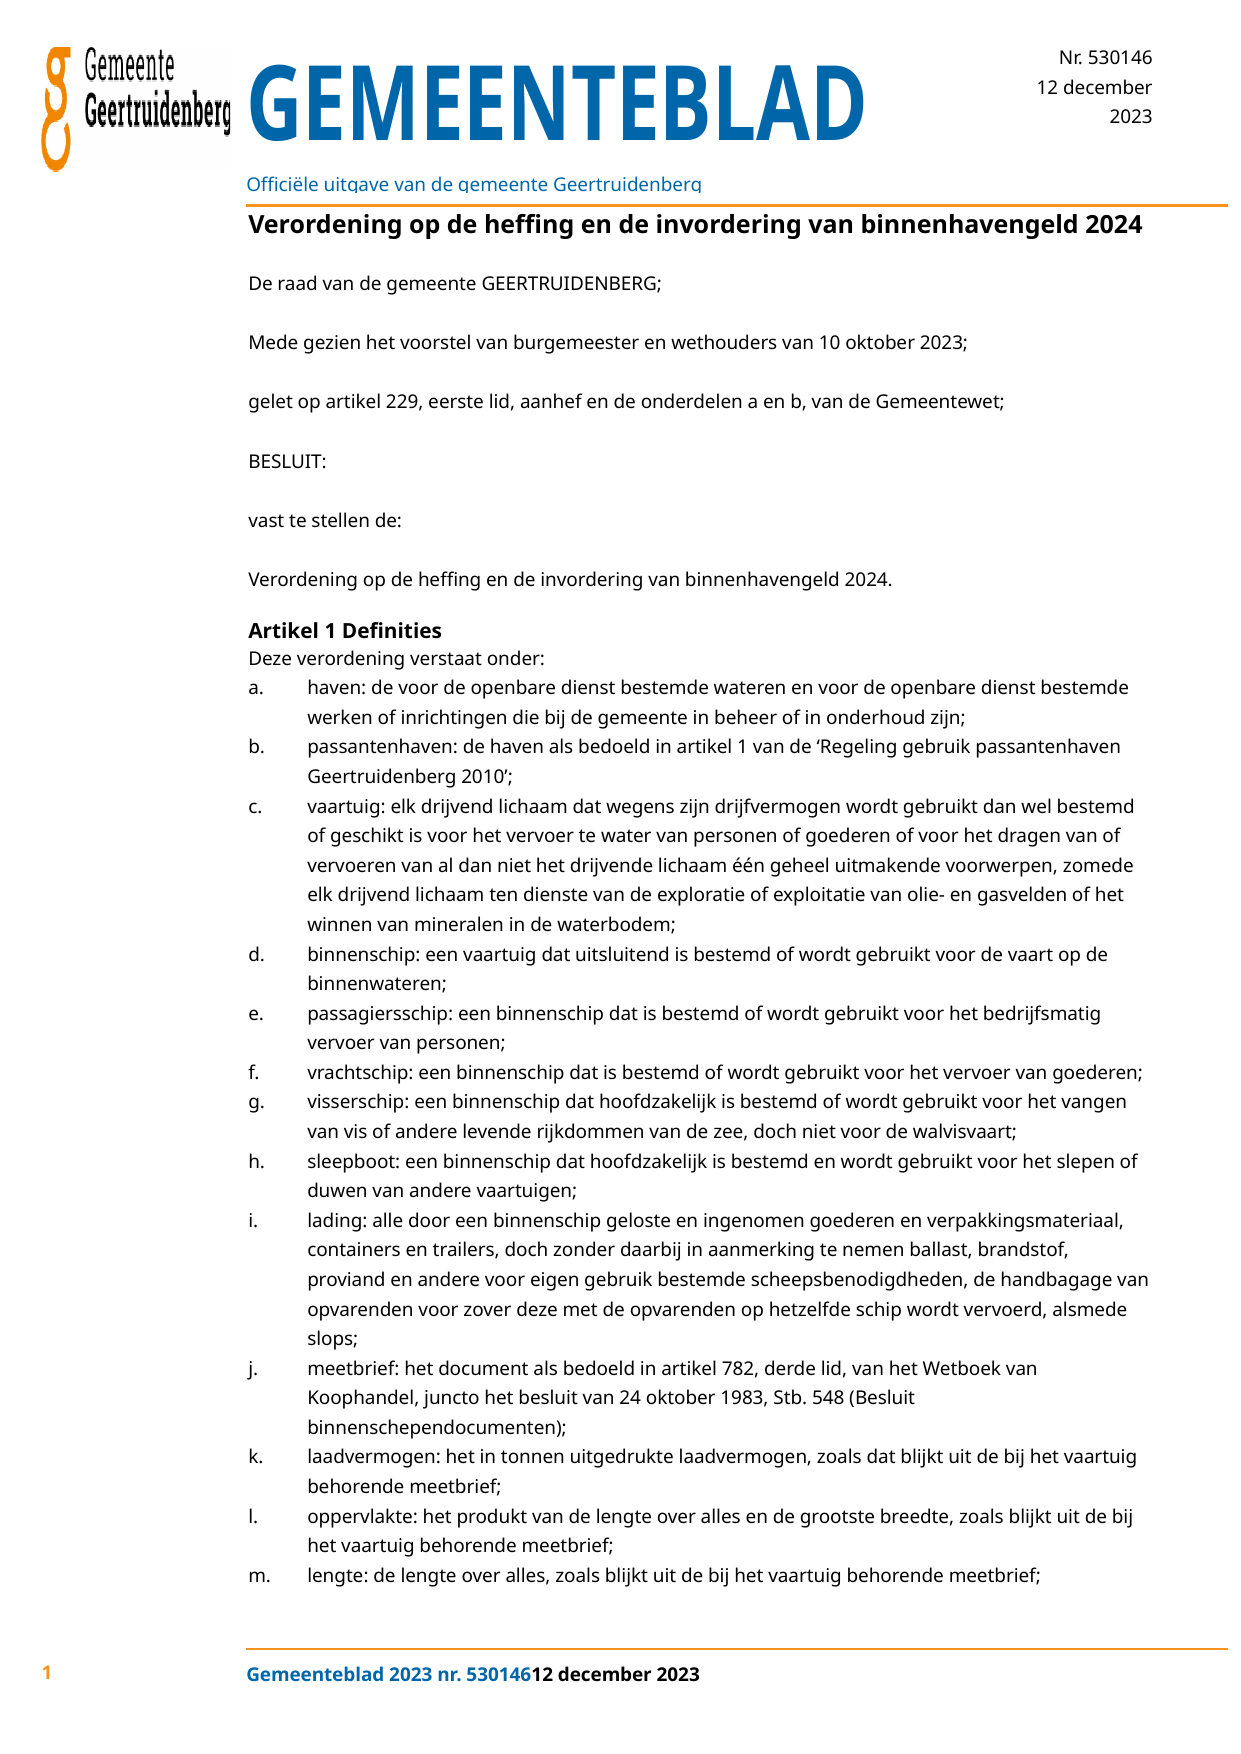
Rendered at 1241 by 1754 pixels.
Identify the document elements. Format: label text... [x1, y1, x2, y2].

list oppervlakte: het produkt van de lengte over alles en de grootste breedte, zoals blijkt uit de bij het vaartuig behorende meetbrief; [248, 1503, 1152, 1558]
list lengte: de lengte over alles, zoals blijkt uit de bij het vaartuig behorende meetbrief; [248, 1562, 1152, 1588]
list vrachtschip: een binnenschip dat is bestemd of wordt gebruikt voor het vervoer van goederen; [248, 1059, 1152, 1085]
text BESLUIT: [248, 448, 1152, 473]
text Artikel 1 Definities [248, 617, 1152, 645]
text gelet op artikel 229, eerste lid, aanhef en de onderdelen a en b, van de Gemeentewet; [248, 389, 1152, 414]
list haven: de voor de openbare dienst bestemde wateren en voor de openbare dienst bestemde werken of inrichtingen die bij de gemeente in beheer of in onderhoud zijn; [248, 674, 1152, 730]
list visserschip: een binnenschip dat hoofdzakelijk is bestemd of wordt gebruikt voor het vangen van vis of andere levende rijkdommen van de zee, doch niet voor de walvisvaart; [248, 1089, 1152, 1144]
text De raad van de gemeente GEERTRUIDENBERG; [248, 270, 1152, 296]
list passantenhaven: de haven als bedoeld in artikel 1 van de ‘Regeling gebruik passantenhaven Geertruidenberg 2010’; [248, 734, 1152, 789]
picture [41, 47, 231, 172]
list binnenschip: een vaartuig dat uitsluitend is bestemd of wordt gebruikt voor de vaart op de binnenwateren; [248, 941, 1152, 996]
list passagiersschip: een binnenschip dat is bestemd of wordt gebruikt voor het bedrijfsmatig vervoer van personen; [248, 1000, 1152, 1055]
text vast te stellen de: [248, 507, 1152, 533]
text Deze verordening verstaat onder: [248, 645, 1152, 671]
text Mede gezien het voorstel van burgemeester en wethouders van 10 oktober 2023; [248, 329, 1152, 355]
list meetbrief: het document als bedoeld in artikel 782, derde lid, van het Wetboek van Koophandel, juncto het besluit van 24 oktober 1983, Stb. 548 (Besluit binnenschependocumenten); [248, 1355, 1152, 1440]
list vaartuig: elk drijvend lichaam dat wegens zijn drijfvermogen wordt gebruikt dan wel bestemd of geschikt is voor het vervoer te water van personen of goederen of voor het dragen van of vervoeren van al dan niet het drijvende lichaam één geheel uitmakende voorwerpen, zomede elk drijvend lichaam ten dienste van de exploratie of exploitatie van olie- en gasvelden of het winnen van mineralen in de waterbodem; [248, 793, 1152, 937]
text Verordening op de heffing en de invordering van binnenhavengeld 2024. [248, 566, 1152, 592]
list laadvermogen: het in tonnen uitgedrukte laadvermogen, zoals dat blijkt uit de bij het vaartuig behorende meetbrief; [248, 1444, 1152, 1499]
text Verordening op de heffing en de invordering van binnenhavengeld 2024 [248, 207, 1152, 241]
list lading: alle door een binnenschip geloste en ingenomen goederen en verpakkingsmateriaal, containers en trailers, doch zonder daarbij in aanmerking te nemen ballast, brandstof, proviand en andere voor eigen gebruik bestemde scheepsbenodigdheden, de handbagage van opvarenden voor zover deze met de opvarenden op hetzelfde schip wordt vervoerd, alsmede slops; [248, 1207, 1152, 1351]
list sleepboot: een binnenschip dat hoofdzakelijk is bestemd en wordt gebruikt voor het slepen of duwen van andere vaartuigen; [248, 1148, 1152, 1203]
